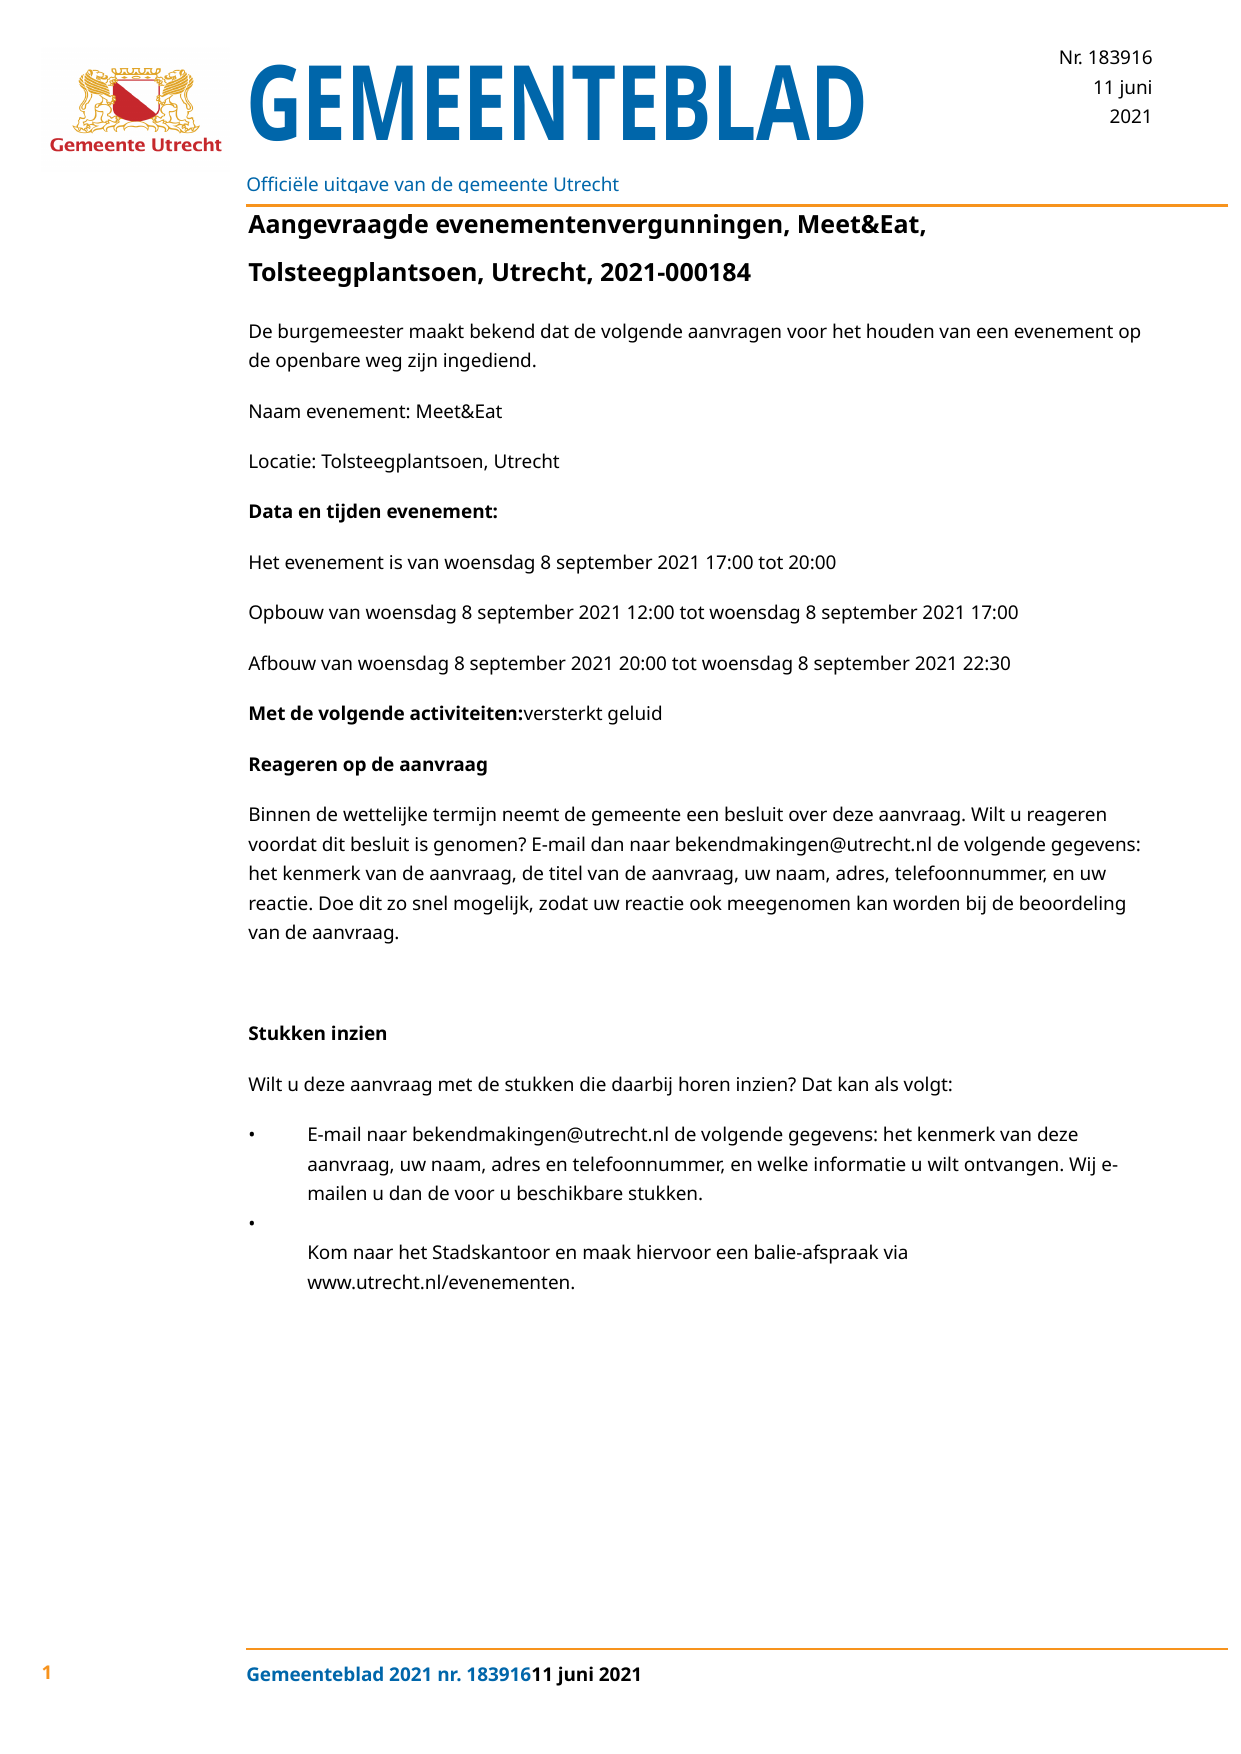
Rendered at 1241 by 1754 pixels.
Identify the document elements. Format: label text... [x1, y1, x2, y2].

text Wilt u deze aanvraag met de stukken die daarbij horen inzien? Dat kan als volgt: [248, 1071, 1152, 1097]
text Het evenement is van woensdag 8 september 2021 17:00 tot 20:00 [248, 549, 1152, 575]
text Reageren op de aanvraag [248, 751, 1152, 777]
text Aangevraagde evenementenvergunningen, Meet&Eat, Tolsteegplantsoen, Utrecht, 2021-000184 [248, 207, 1152, 288]
text Stukken inzien [248, 1020, 1152, 1046]
text Naam evenement: Meet&Eat [248, 398, 1152, 424]
text Afbouw van woensdag 8 september 2021 20:00 tot woensdag 8 september 2021 22:30 [248, 650, 1152, 676]
text Data en tijden evenement: [248, 499, 1152, 524]
list Kom naar het Stadskantoor en maak hiervoor een balie-afspraak via www.utrecht.nl/evenementen. [248, 1239, 1152, 1295]
list E-mail naar bekendmakingen@utrecht.nl de volgende gegevens: het kenmerk van deze aanvraag, uw naam, adres en telefoonnummer, en welke informatie u wilt ontvangen. Wij e-mailen u dan de voor u beschikbare stukken. [248, 1121, 1152, 1206]
text De burgemeester maakt bekend dat de volgende aanvragen voor het houden van een evenement op de openbare weg zijn ingediend. [248, 318, 1152, 373]
text Locatie: Tolsteegplantsoen, Utrecht [248, 448, 1152, 474]
text Binnen de wettelijke termijn neemt de gemeente een besluit over deze aanvraag. Wilt u reageren voordat dit besluit is genomen? E-mail dan naar bekendmakingen@utrecht.nl de volgende gegevens: het kenmerk van de aanvraag, de titel van de aanvraag, uw naam, adres, telefoonnummer, en uw reactie. Doe dit zo snel mogelijk, zodat uw reactie ook meegenomen kan worden bij de beoordeling van de aanvraag. [248, 801, 1152, 945]
text Opbouw van woensdag 8 september 2021 12:00 tot woensdag 8 september 2021 17:00 [248, 599, 1152, 625]
picture [41, 47, 231, 172]
text Met de volgende activiteiten:versterkt geluid [248, 700, 1152, 726]
